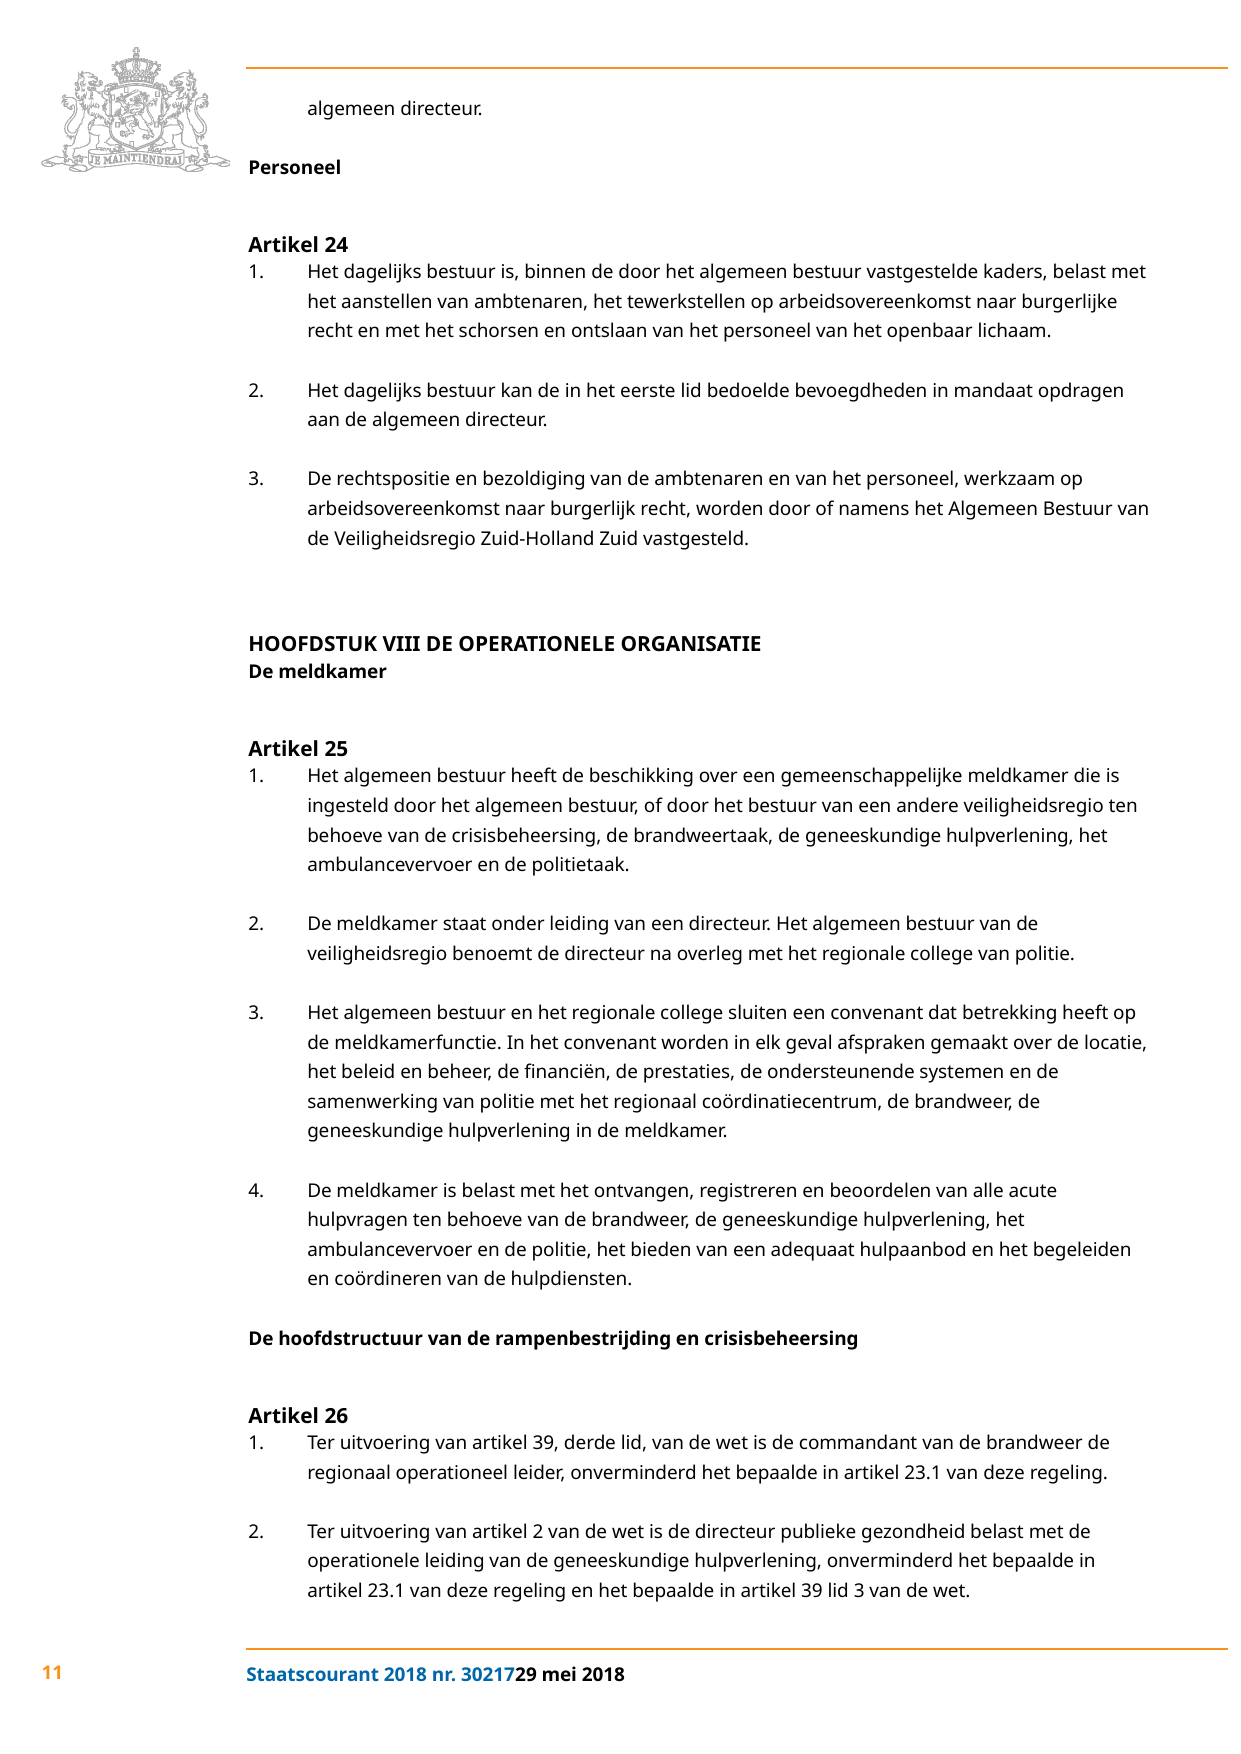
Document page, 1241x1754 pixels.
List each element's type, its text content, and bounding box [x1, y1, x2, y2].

list Het algemeen bestuur heeft de beschikking over een gemeenschappelijke meldkamer die is ingesteld door het algemeen bestuur, of door het bestuur van een andere veiligheidsregio ten behoeve van de crisisbeheersing, de brandweertaak, de geneeskundige hulpverlening, het ambulancevervoer en de politietaak. [248, 763, 1152, 877]
text HOOFDSTUK VIII DE OPERATIONELE ORGANISATIE [248, 629, 1152, 658]
list Het algemeen bestuur en het regionale college sluiten een convenant dat betrekking heeft op de meldkamerfunctie. In het convenant worden in elk geval afspraken gemaakt over de locatie, het beleid en beheer, de financiën, de prestaties, de ondersteunende systemen en de samenwerking van politie met het regionaal coördinatiecentrum, de brandweer, de geneeskundige hulpverlening in de meldkamer. [248, 999, 1152, 1143]
text Personeel [248, 154, 1152, 180]
text De meldkamer [248, 658, 1152, 684]
list Het dagelijks bestuur is, binnen de door het algemeen bestuur vastgestelde kaders, belast met het aanstellen van ambtenaren, het tewerkstellen op arbeidsovereenkomst naar burgerlijke recht en met het schorsen en ontslaan van het personeel van het openbaar lichaam. [248, 258, 1152, 343]
text Artikel 26 [248, 1401, 1152, 1429]
list Het dagelijks bestuur kan de in het eerste lid bedoelde bevoegdheden in mandaat opdragen aan de algemeen directeur. [248, 377, 1152, 432]
list Ter uitvoering van artikel 39, derde lid, van de wet is de commandant van de brandweer de regionaal operationeel leider, onverminderd het bepaalde in artikel 23.1 van deze regeling. [248, 1429, 1152, 1484]
list De meldkamer staat onder leiding van een directeur. Het algemeen bestuur van de veiligheidsregio benoemt de directeur na overleg met het regionale college van politie. [248, 911, 1152, 966]
list De rechtspositie en bezoldiging van de ambtenaren en van het personeel, werkzaam op arbeidsovereenkomst naar burgerlijk recht, worden door of namens het Algemeen Bestuur van de Veiligheidsregio Zuid-Holland Zuid vastgesteld. [248, 466, 1152, 551]
list Ter uitvoering van artikel 2 van de wet is de directeur publieke gezondheid belast met de operationele leiding van de geneeskundige hulpverlening, onverminderd het bepaalde in artikel 23.1 van deze regeling en het bepaalde in artikel 39 lid 3 van de wet. [248, 1518, 1152, 1603]
text De hoofdstructuur van de rampenbestrijding en crisisbeheersing [248, 1325, 1152, 1350]
text Artikel 25 [248, 734, 1152, 763]
text Artikel 24 [248, 230, 1152, 258]
list De meldkamer is belast met het ontvangen, registreren en beoordelen van alle acute hulpvragen ten behoeve van de brandweer, de geneeskundige hulpverlening, het ambulancevervoer en de politie, het bieden van een adequaat hulpaanbod en het begeleiden en coördineren van de hulpdiensten. [248, 1177, 1152, 1291]
picture [41, 47, 231, 172]
list algemeen directeur. [248, 95, 1152, 121]
